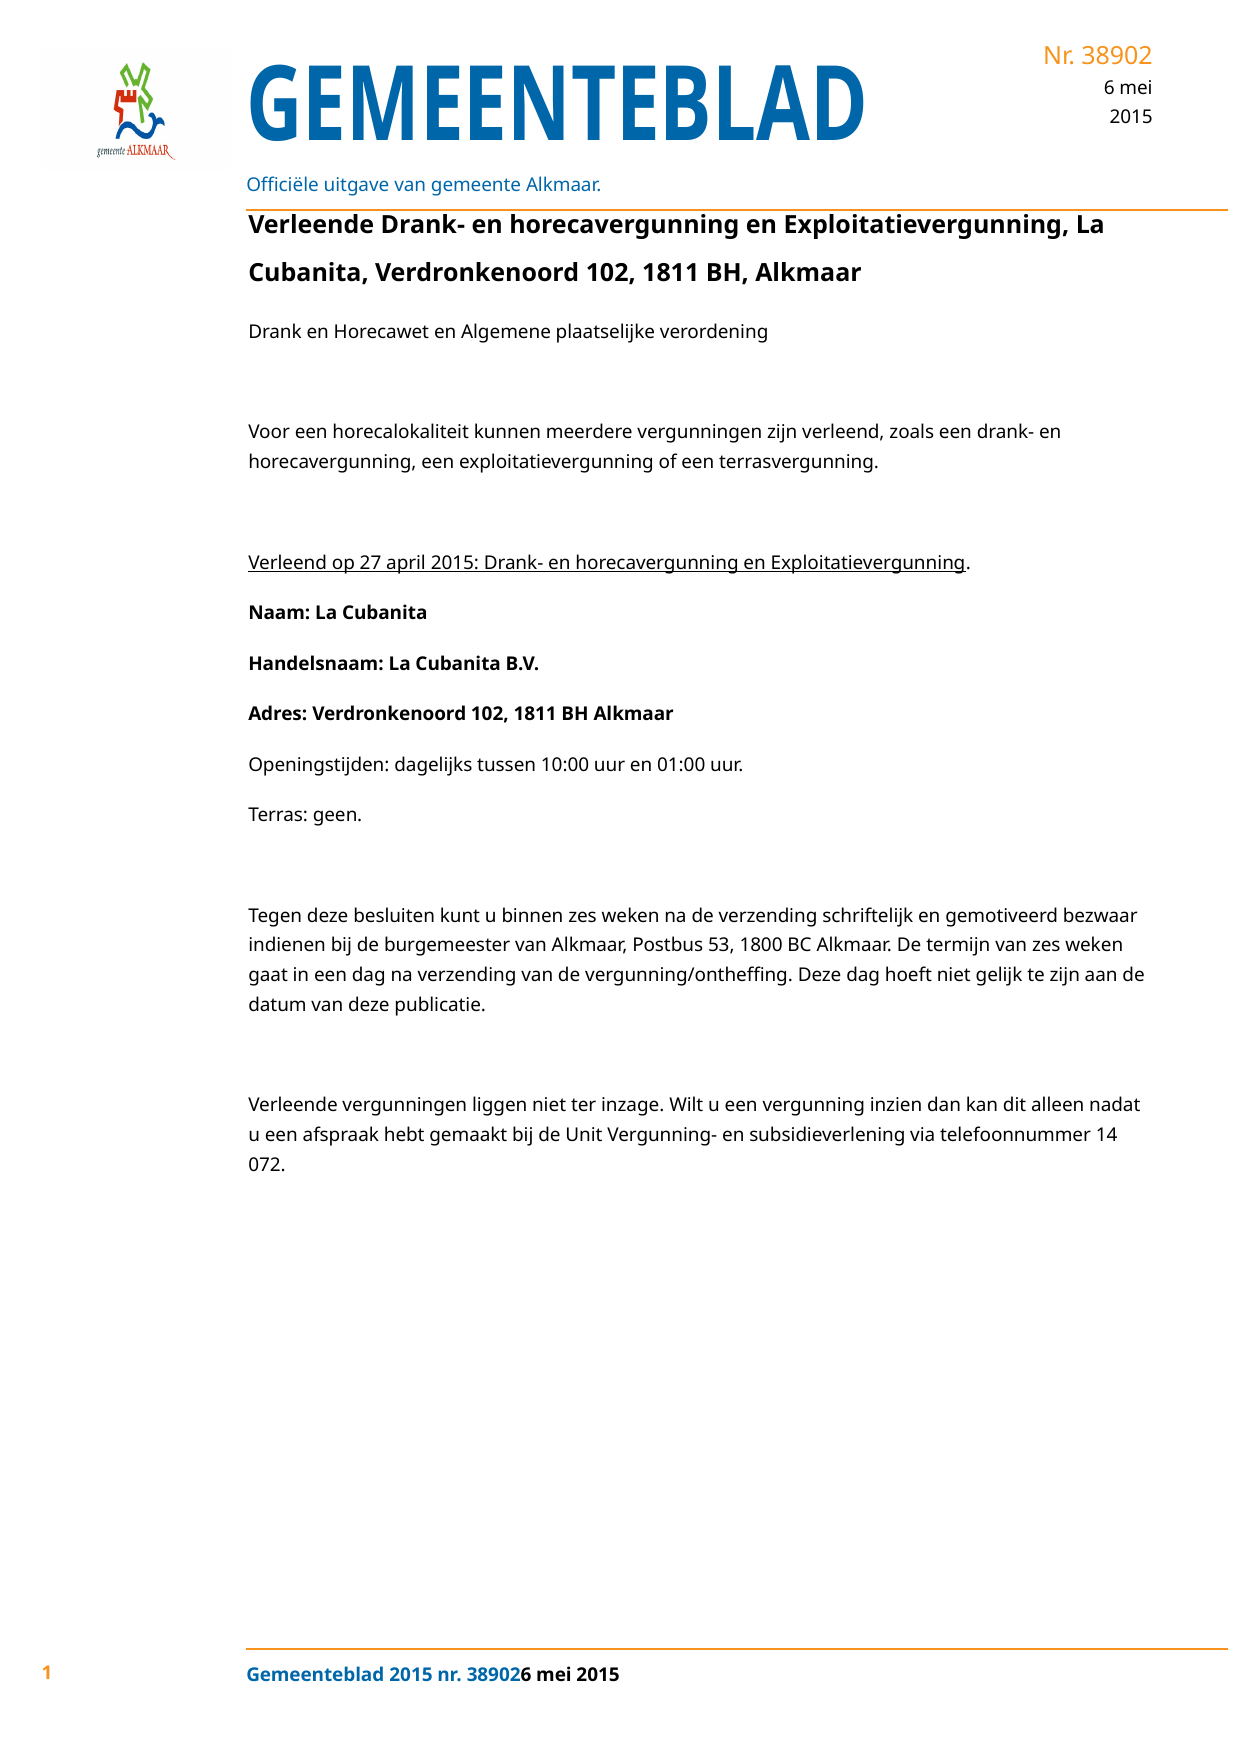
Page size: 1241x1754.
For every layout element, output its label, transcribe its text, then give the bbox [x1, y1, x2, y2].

text Tegen deze besluiten kunt u binnen zes weken na de verzending schriftelijk en gemotiveerd bezwaar indienen bij de burgemeester van Alkmaar, Postbus 53, 1800 BC Alkmaar. De termijn van zes weken gaat in een dag na verzending van de vergunning/ontheffing. Deze dag hoeft niet gelijk te zijn aan de datum van deze publicatie. [248, 902, 1152, 1017]
text Handelsnaam: La Cubanita B.V. [248, 650, 1152, 676]
text Adres: Verdronkenoord 102, 1811 BH Alkmaar [248, 700, 1152, 726]
text Verleend op 27 april 2015: Drank- en horecavergunning en Exploitatievergunning. [248, 549, 1152, 575]
picture [41, 47, 231, 172]
text Voor een horecalokaliteit kunnen meerdere vergunningen zijn verleend, zoals een drank- en horecavergunning, een exploitatievergunning of een terrasvergunning. [248, 419, 1152, 474]
text Naam: La Cubanita [248, 599, 1152, 625]
text Verleende Drank- en horecavergunning en Exploitatievergunning, La Cubanita, Verdronkenoord 102, 1811 BH, Alkmaar [248, 211, 1152, 288]
text Drank en Horecawet en Algemene plaatselijke verordening [248, 318, 1152, 344]
text Verleende vergunningen liggen niet ter inzage. Wilt u een vergunning inzien dan kan dit alleen nadat u een afspraak hebt gemaakt bij de Unit Vergunning- en subsidieverlening via telefoonnummer 14 072. [248, 1092, 1152, 1177]
text Openingstijden: dagelijks tussen 10:00 uur en 01:00 uur. [248, 751, 1152, 777]
text Terras: geen. [248, 801, 1152, 827]
